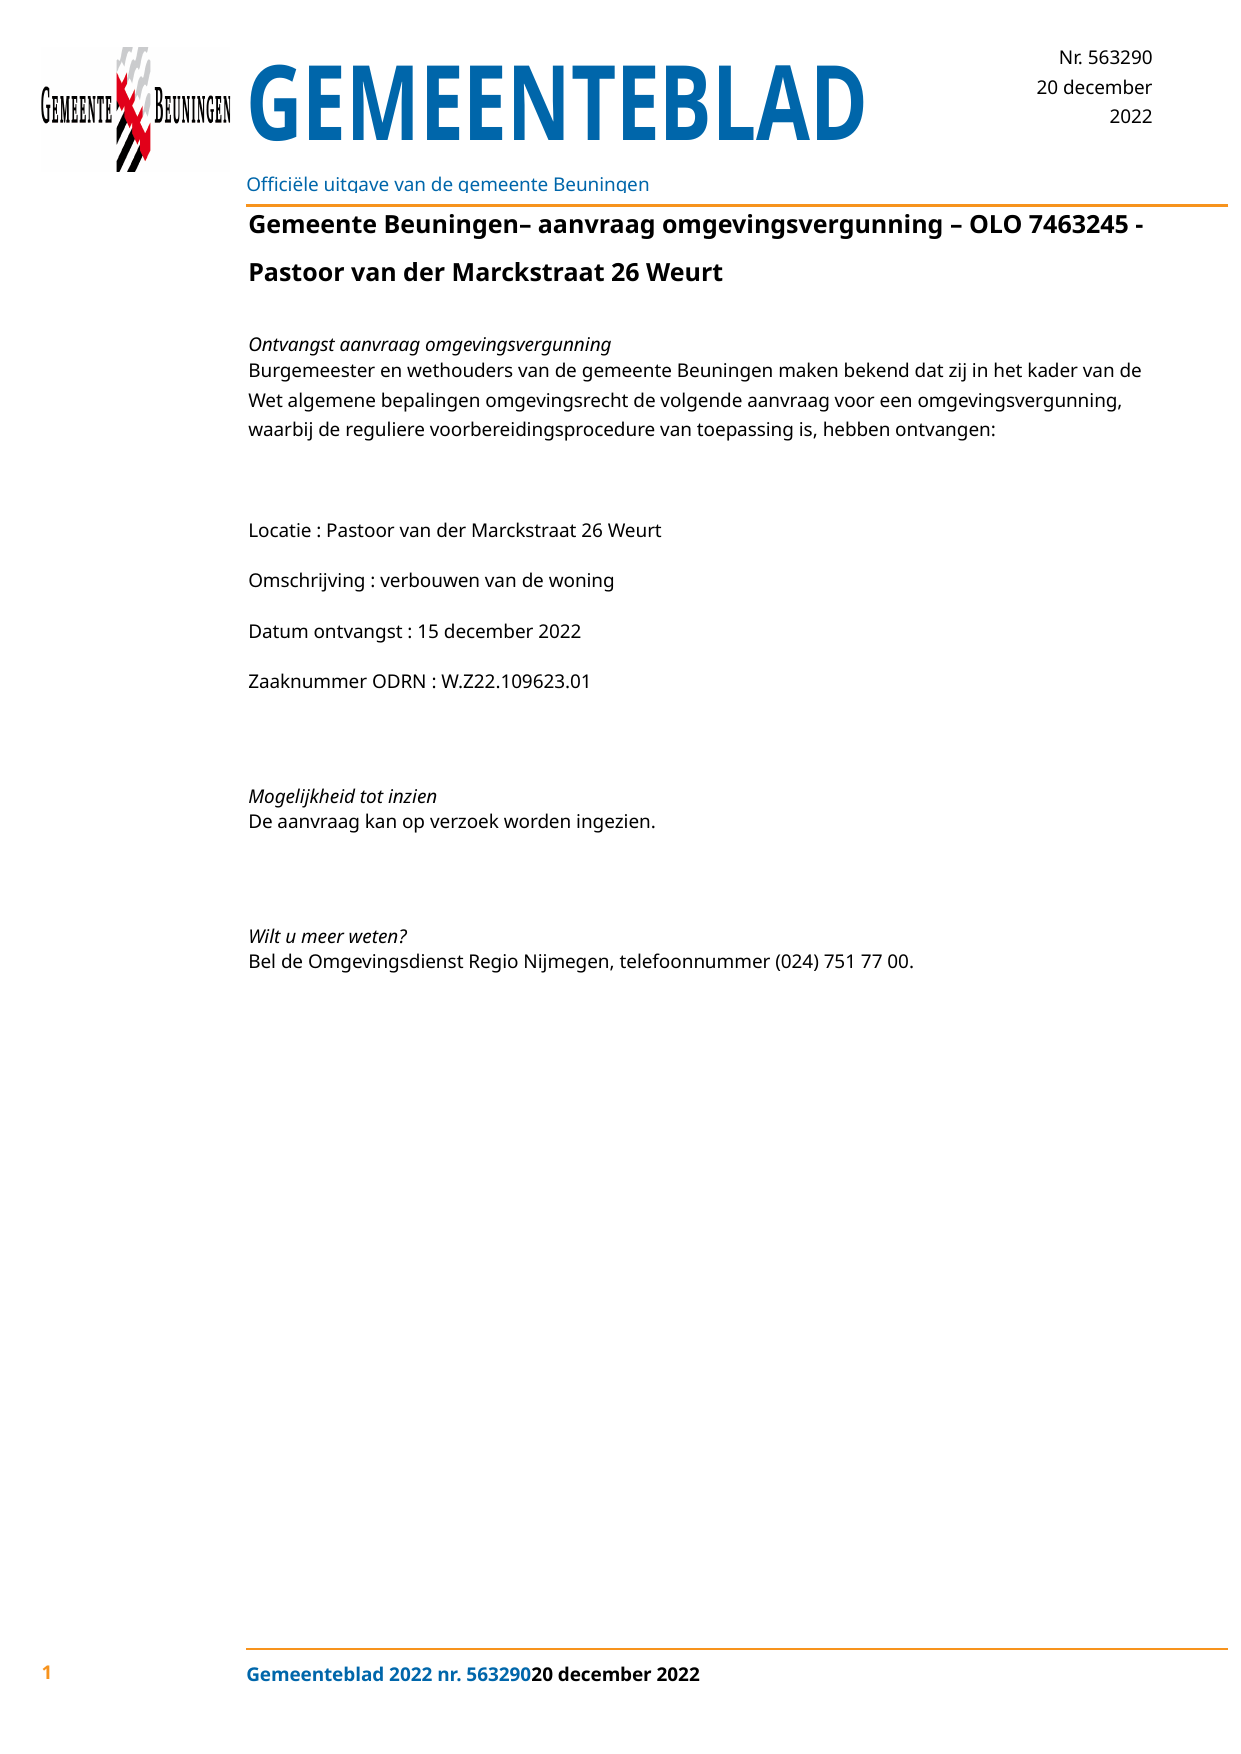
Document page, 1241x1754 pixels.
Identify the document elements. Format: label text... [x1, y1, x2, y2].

text Mogelijkheid tot inzien [248, 783, 1152, 808]
text Wilt u meer weten? [248, 923, 1152, 949]
picture [41, 47, 231, 172]
text Bel de Omgevingsdienst Regio Nijmegen, telefoonnummer (024) 751 77 00. [248, 949, 1152, 974]
text Datum ontvangst : 15 december 2022 [248, 618, 1152, 644]
text Ontvangst aanvraag omgevingsvergunning [248, 331, 1152, 357]
text Gemeente Beuningen– aanvraag omgevingsvergunning – OLO 7463245 - Pastoor van der Marckstraat 26 Weurt [248, 207, 1152, 288]
text Burgemeester en wethouders van de gemeente Beuningen maken bekend dat zij in het kader van de Wet algemene bepalingen omgevingsrecht de volgende aanvraag voor een omgevingsvergunning, waarbij de reguliere voorbereidingsprocedure van toepassing is, hebben ontvangen: [248, 357, 1152, 442]
text Omschrijving : verbouwen van de woning [248, 568, 1152, 593]
text De aanvraag kan op verzoek worden ingezien. [248, 808, 1152, 834]
text Locatie : Pastoor van der Marckstraat 26 Weurt [248, 517, 1152, 543]
text Zaaknummer ODRN : W.Z22.109623.01 [248, 668, 1152, 694]
